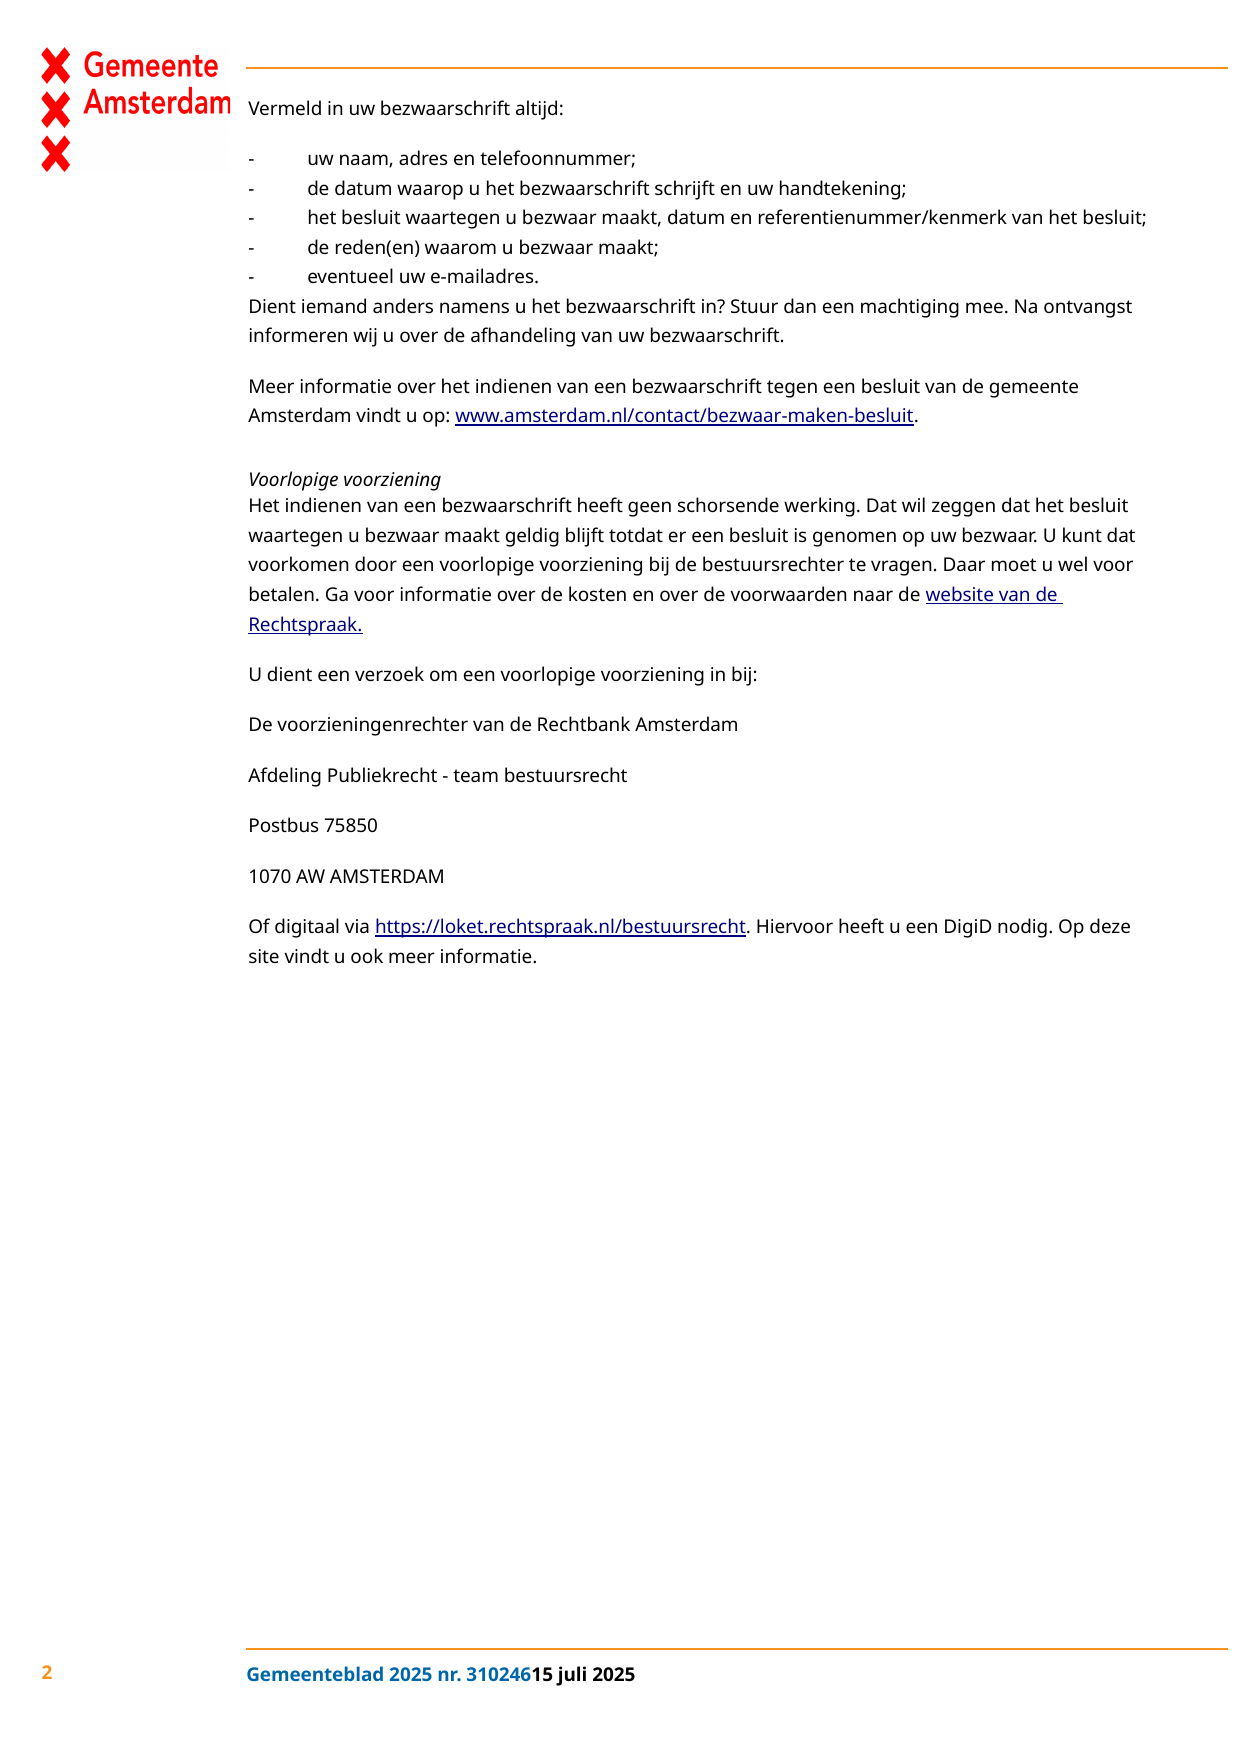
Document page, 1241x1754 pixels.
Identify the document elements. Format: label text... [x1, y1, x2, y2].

text Meer informatie over het indienen van een bezwaarschrift tegen een besluit van de gemeente Amsterdam vindt u op: www.amsterdam.nl/contact/bezwaar-maken-besluit. [248, 373, 1152, 428]
list het besluit waartegen u bezwaar maakt, datum en referentienummer/kenmerk van het besluit; [248, 204, 1152, 230]
picture [41, 47, 231, 172]
text 1070 AW AMSTERDAM [248, 863, 1152, 888]
text Postbus 75850 [248, 812, 1152, 838]
text Vermeld in uw bezwaarschrift altijd: [248, 95, 1152, 121]
text Of digitaal via https://loket.rechtspraak.nl/bestuursrecht. Hiervoor heeft u een DigiD nodig. Op deze site vindt u ook meer informatie. [248, 913, 1152, 968]
list eventueel uw e-mailadres. [248, 263, 1152, 289]
text U dient een verzoek om een voorlopige voorziening in bij: [248, 661, 1152, 687]
list de datum waarop u het bezwaarschrift schrijft en uw handtekening; [248, 175, 1152, 201]
list uw naam, adres en telefoonnummer; [248, 145, 1152, 171]
list de reden(en) waarom u bezwaar maakt; [248, 234, 1152, 260]
text De voorzieningenrechter van de Rechtbank Amsterdam [248, 712, 1152, 737]
text Afdeling Publiekrecht - team bestuursrecht [248, 762, 1152, 788]
text Dient iemand anders namens u het bezwaarschrift in? Stuur dan een machtiging mee. Na ontvangst informeren wij u over de afhandeling van uw bezwaarschrift. [248, 293, 1152, 348]
text Het indienen van een bezwaarschrift heeft geen schorsende werking. Dat wil zeggen dat het besluit waartegen u bezwaar maakt geldig blijft totdat er een besluit is genomen op uw bezwaar. U kunt dat voorkomen door een voorlopige voorziening bij de bestuursrechter te vragen. Daar moet u wel voor betalen. Ga voor informatie over de kosten en over de voorwaarden naar de website van de Rechtspraak. [248, 492, 1152, 636]
text Voorlopige voorziening [248, 467, 1152, 492]
